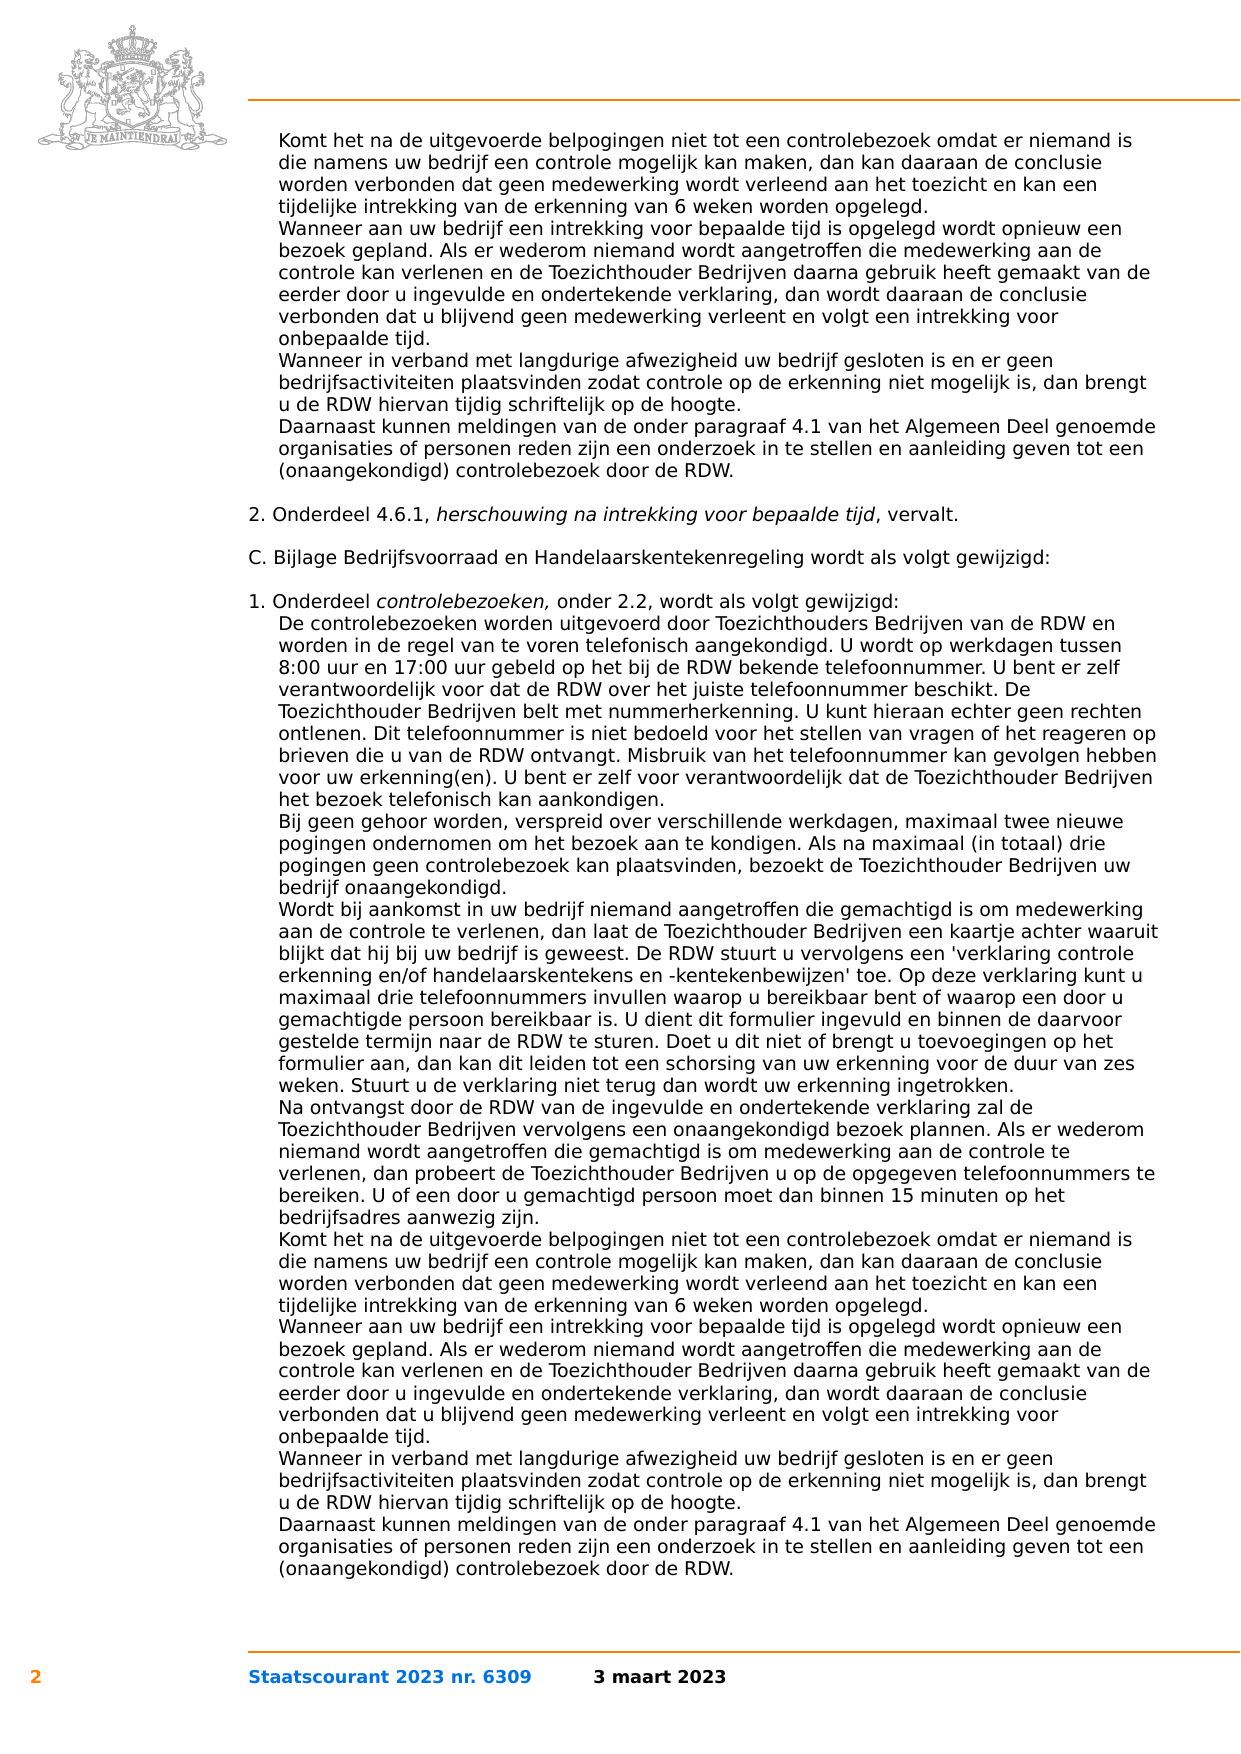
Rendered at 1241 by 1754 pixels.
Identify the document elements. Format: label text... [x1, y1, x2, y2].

text Wanneer aan uw bedrijf een intrekking voor bepaalde tijd is opgelegd wordt opnieuw een bezoek gepland. Als er wederom niemand wordt aangetroffen die medewerking aan de controle kan verlenen en de Toezichthouder Bedrijven daarna gebruik heeft gemaakt van de eerder door u ingevulde en ondertekende verklaring, dan wordt daaraan de conclusie verbonden dat u blijvend geen medewerking verleent en volgt een intrekking voor onbepaalde tijd. [278, 218, 1163, 350]
text Daarnaast kunnen meldingen van de onder paragraaf 4.1 van het Algemeen Deel genoemde organisaties of personen reden zijn een onderzoek in te stellen en aanleiding geven tot een (onaangekondigd) controlebezoek door de RDW. [278, 1514, 1163, 1580]
text Wanneer in verband met langdurige afwezigheid uw bedrijf gesloten is en er geen bedrijfsactiviteiten plaatsvinden zodat controle op de erkenning niet mogelijk is, dan brengt u de RDW hiervan tijdig schriftelijk op de hoogte. [278, 350, 1163, 416]
text De controlebezoeken worden uitgevoerd door Toezichthouders Bedrijven van de RDW en worden in de regel van te voren telefonisch aangekondigd. U wordt op werkdagen tussen 8:00 uur en 17:00 uur gebeld op het bij de RDW bekende telefoonnummer. U bent er zelf verantwoordelijk voor dat de RDW over het juiste telefoonnummer beschikt. De Toezichthouder Bedrijven belt met nummerherkenning. U kunt hieraan echter geen rechten ontlenen. Dit telefoonnummer is niet bedoeld voor het stellen van vragen of het reageren op brieven die u van de RDW ontvangt. Misbruik van het telefoonnummer kan gevolgen hebben voor uw erkenning(en). U bent er zelf voor verantwoordelijk dat de Toezichthouder Bedrijven het bezoek telefonisch kan aankondigen. [278, 613, 1163, 811]
text Na ontvangst door de RDW van de ingevulde en ondertekende verklaring zal de Toezichthouder Bedrijven vervolgens een onaangekondigd bezoek plannen. Als er wederom niemand wordt aangetroffen die gemachtigd is om medewerking aan de controle te verlenen, dan probeert de Toezichthouder Bedrijven u op de opgegeven telefoonnummers te bereiken. U of een door u gemachtigd persoon moet dan binnen 15 minuten op het bedrijfsadres aanwezig zijn. [278, 1097, 1163, 1228]
text 2. Onderdeel 4.6.1, herschouwing na intrekking voor bepaalde tijd, vervalt. [248, 503, 1163, 525]
text Daarnaast kunnen meldingen van de onder paragraaf 4.1 van het Algemeen Deel genoemde organisaties of personen reden zijn een onderzoek in te stellen en aanleiding geven tot een (onaangekondigd) controlebezoek door de RDW. [278, 416, 1163, 482]
text Komt het na de uitgevoerde belpogingen niet tot een controlebezoek omdat er niemand is die namens uw bedrijf een controle mogelijk kan maken, dan kan daaraan de conclusie worden verbonden dat geen medewerking wordt verleend aan het toezicht en kan een tijdelijke intrekking van de erkenning van 6 weken worden opgelegd. [278, 1228, 1163, 1316]
text 1. Onderdeel controlebezoeken, onder 2.2, wordt als volgt gewijzigd: [248, 591, 1163, 613]
text Komt het na de uitgevoerde belpogingen niet tot een controlebezoek omdat er niemand is die namens uw bedrijf een controle mogelijk kan maken, dan kan daaraan de conclusie worden verbonden dat geen medewerking wordt verleend aan het toezicht en kan een tijdelijke intrekking van de erkenning van 6 weken worden opgelegd. [278, 130, 1163, 218]
text C. Bijlage Bedrijfsvoorraad en Handelaarskentekenregeling wordt als volgt gewijzigd: [248, 547, 1163, 569]
text Bij geen gehoor worden, verspreid over verschillende werkdagen, maximaal twee nieuwe pogingen ondernomen om het bezoek aan te kondigen. Als na maximaal (in totaal) drie pogingen geen controlebezoek kan plaatsvinden, bezoekt de Toezichthouder Bedrijven uw bedrijf onaangekondigd. [278, 811, 1163, 899]
text Wordt bij aankomst in uw bedrijf niemand aangetroffen die gemachtigd is om medewerking aan de controle te verlenen, dan laat de Toezichthouder Bedrijven een kaartje achter waaruit blijkt dat hij bij uw bedrijf is geweest. De RDW stuurt u vervolgens een 'verklaring controle erkenning en/of handelaarskentekens en -kentekenbewijzen' toe. Op deze verklaring kunt u maximaal drie telefoonnummers invullen waarop u bereikbaar bent of waarop een door u gemachtigde persoon bereikbaar is. U dient dit formulier ingevuld en binnen de daarvoor gestelde termijn naar de RDW te sturen. Doet u dit niet of brengt u toevoegingen op het formulier aan, dan kan dit leiden tot een schorsing van uw erkenning voor de duur van zes weken. Stuurt u de verklaring niet terug dan wordt uw erkenning ingetrokken. [278, 899, 1163, 1097]
text Wanneer in verband met langdurige afwezigheid uw bedrijf gesloten is en er geen bedrijfsactiviteiten plaatsvinden zodat controle op de erkenning niet mogelijk is, dan brengt u de RDW hiervan tijdig schriftelijk op de hoogte. [278, 1448, 1163, 1514]
picture [38, 25, 227, 150]
text Wanneer aan uw bedrijf een intrekking voor bepaalde tijd is opgelegd wordt opnieuw een bezoek gepland. Als er wederom niemand wordt aangetroffen die medewerking aan de controle kan verlenen en de Toezichthouder Bedrijven daarna gebruik heeft gemaakt van de eerder door u ingevulde en ondertekende verklaring, dan wordt daaraan de conclusie verbonden dat u blijvend geen medewerking verleent en volgt een intrekking voor onbepaalde tijd. [278, 1316, 1163, 1448]
